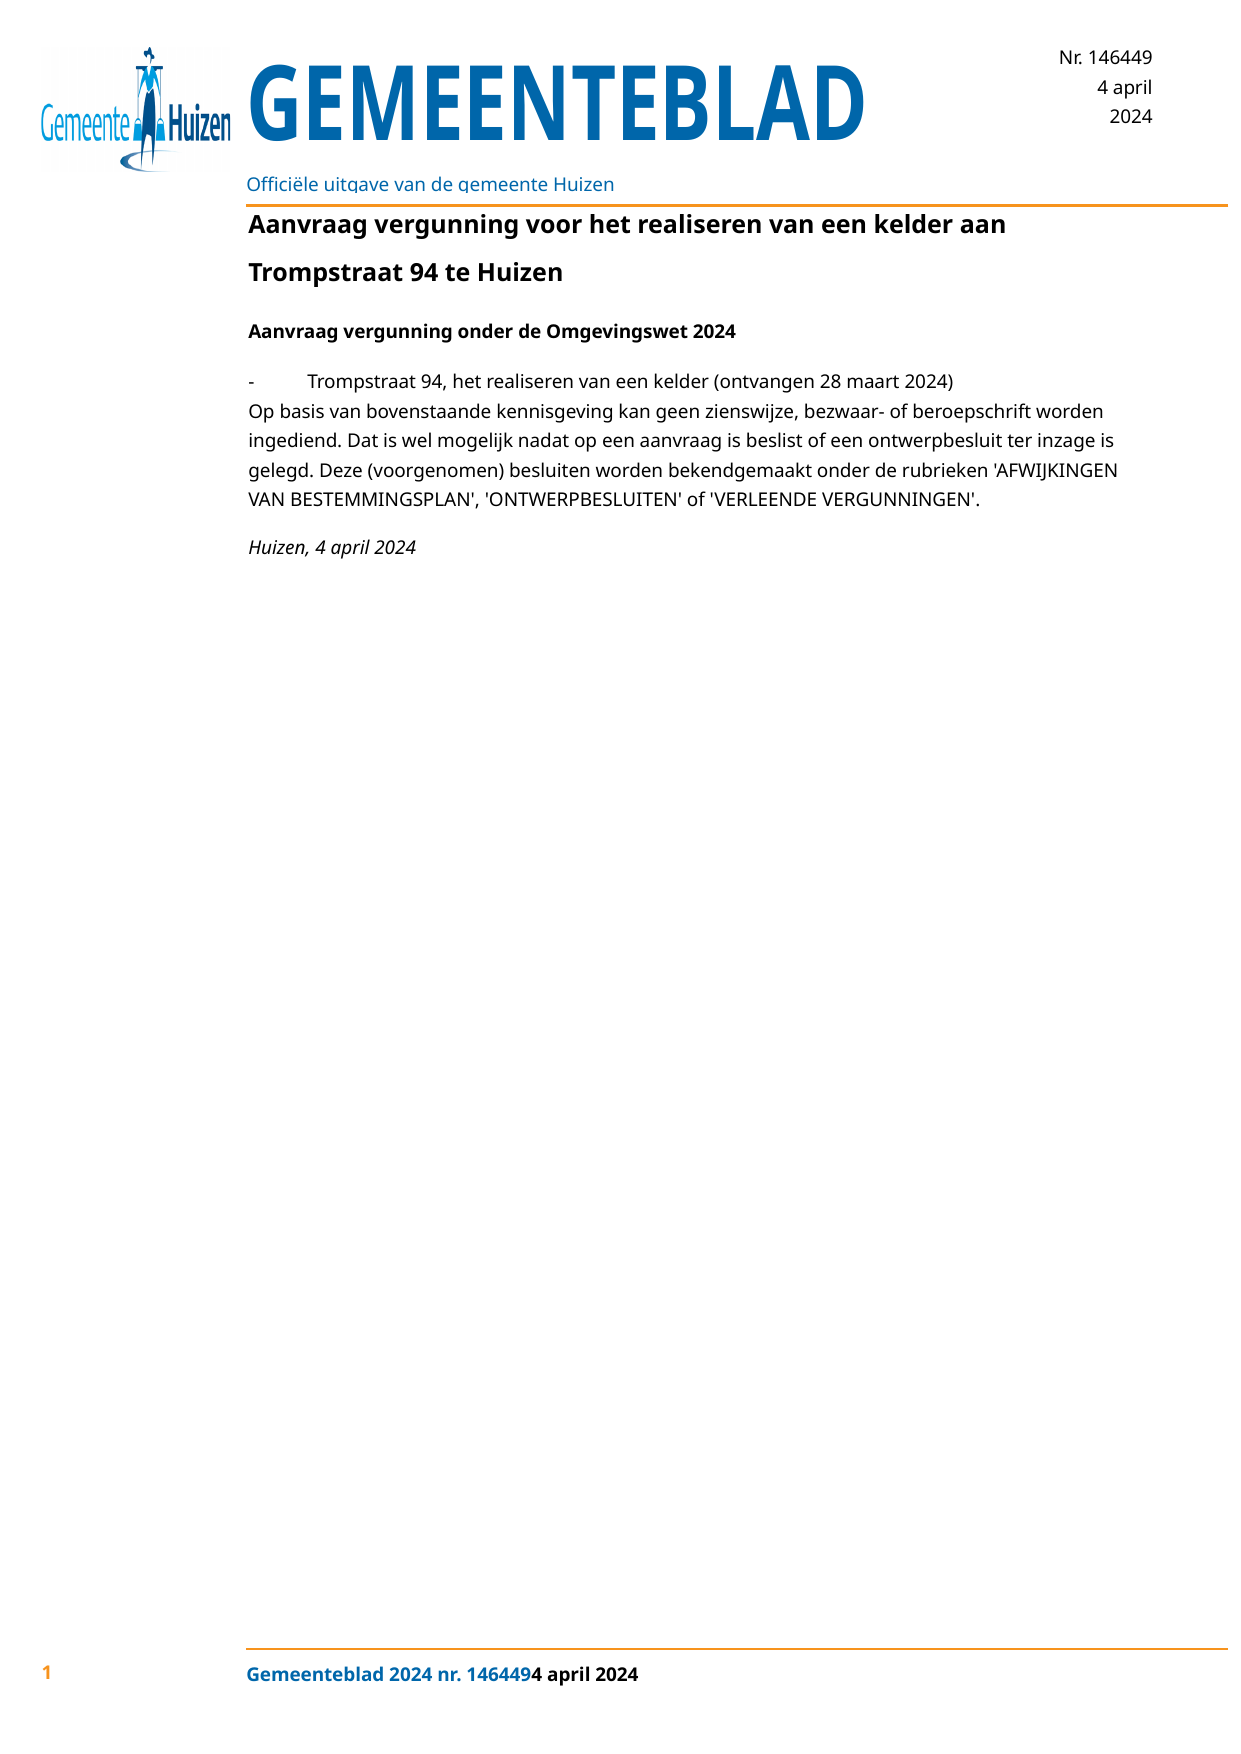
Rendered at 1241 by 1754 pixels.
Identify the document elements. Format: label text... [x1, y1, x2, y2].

text Op basis van bovenstaande kennisgeving kan geen zienswijze, bezwaar- of beroepschrift worden ingediend. Dat is wel mogelijk nadat op een aanvraag is beslist of een ontwerpbesluit ter inzage is gelegd. Deze (voorgenomen) besluiten worden bekendgemaakt onder de rubrieken 'AFWIJKINGEN VAN BESTEMMINGSPLAN', 'ONTWERPBESLUITEN' of 'VERLEENDE VERGUNNINGEN'. [248, 398, 1152, 512]
picture [41, 47, 231, 172]
text Aanvraag vergunning onder de Omgevingswet 2024 [248, 318, 1152, 344]
list Trompstraat 94, het realiseren van een kelder (ontvangen 28 maart 2024) [248, 368, 1152, 394]
text Huizen, 4 april 2024 [248, 534, 1152, 560]
text Aanvraag vergunning voor het realiseren van een kelder aan Trompstraat 94 te Huizen [248, 207, 1152, 288]
